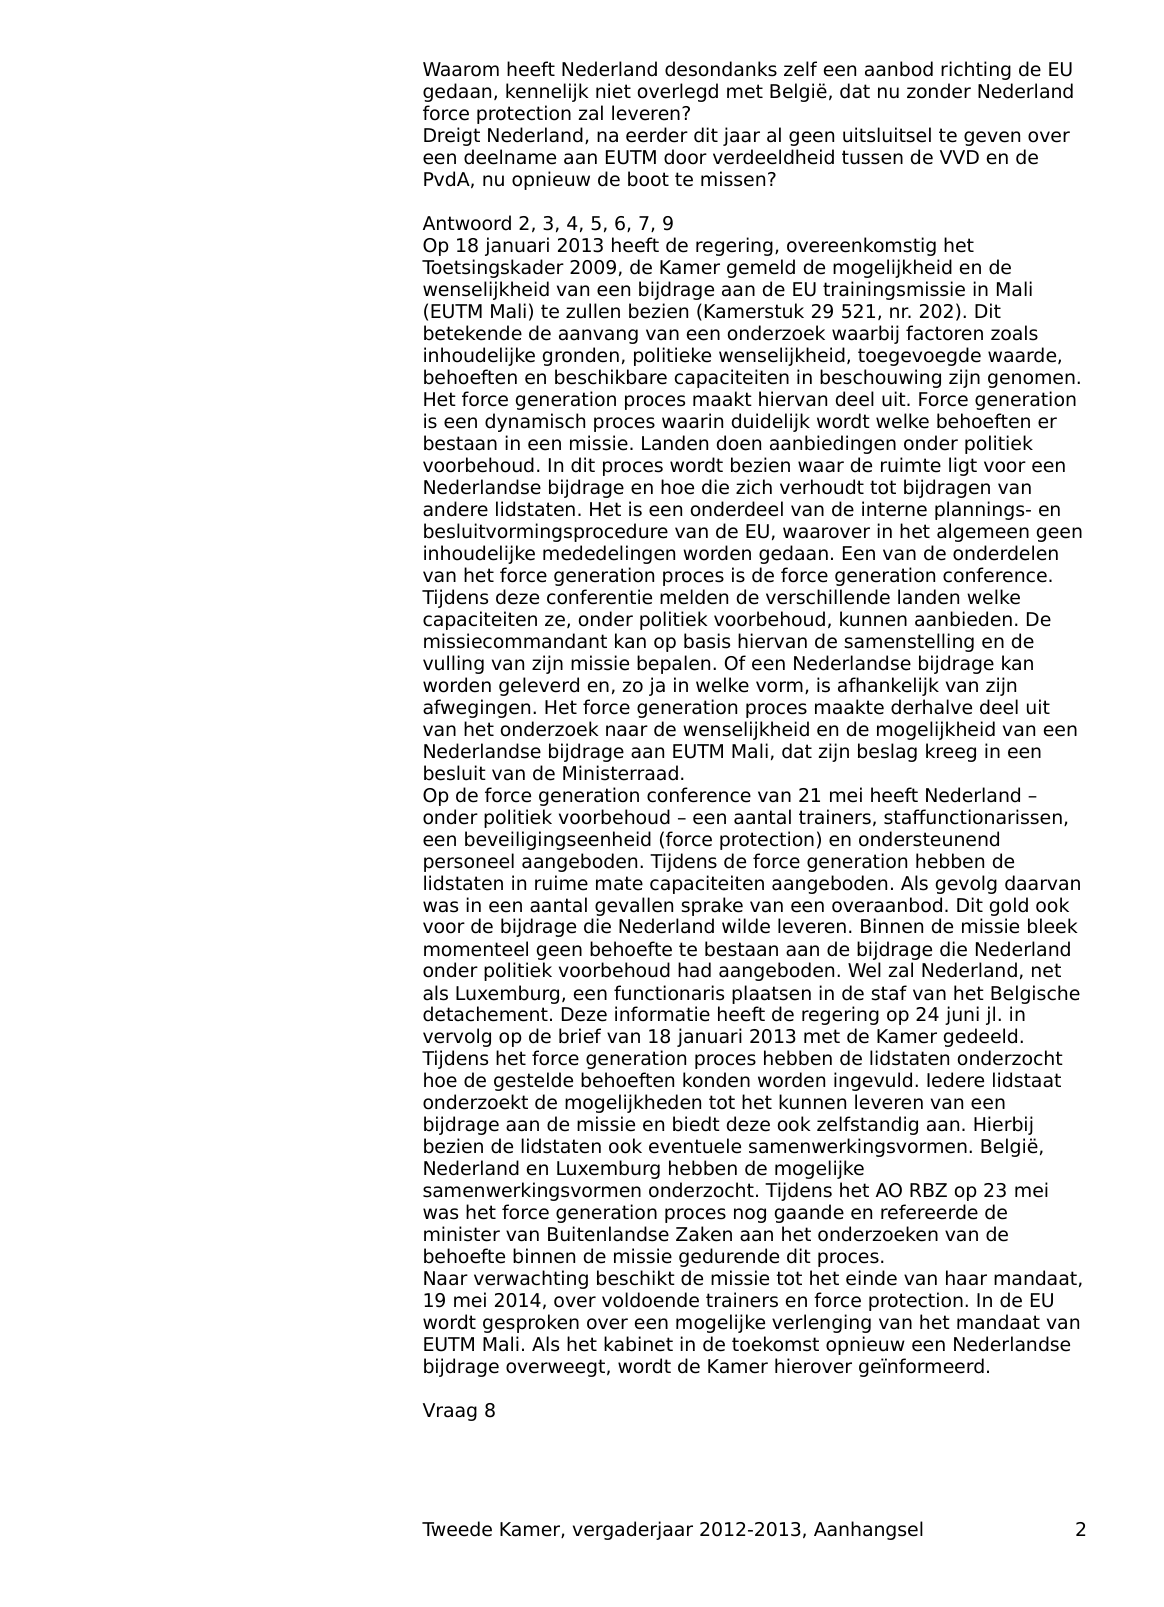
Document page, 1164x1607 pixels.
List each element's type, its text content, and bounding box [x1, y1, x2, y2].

text Antwoord 2, 3, 4, 5, 6, 7, 9 [422, 213, 1087, 235]
text Op de force generation conference van 21 mei heeft Nederland – onder politiek voorbehoud – een aantal trainers, staffunctionarissen, een beveiligingseenheid (force protection) en ondersteunend personeel aangeboden. Tijdens de force generation hebben de lidstaten in ruime mate capaciteiten aangeboden. Als gevolg daarvan was in een aantal gevallen sprake van een overaanbod. Dit gold ook voor de bijdrage die Nederland wilde leveren. Binnen de missie bleek momenteel geen behoefte te bestaan aan de bijdrage die Nederland onder politiek voorbehoud had aangeboden. Wel zal Nederland, net als Luxemburg, een functionaris plaatsen in de staf van het Belgische detachement. Deze informatie heeft de regering op 24 juni jl. in vervolg op de brief van 18 januari 2013 met de Kamer gedeeld. [422, 784, 1087, 1048]
text Tijdens het force generation proces hebben de lidstaten onderzocht hoe de gestelde behoeften konden worden ingevuld. Iedere lidstaat onderzoekt de mogelijkheden tot het kunnen leveren van een bijdrage aan de missie en biedt deze ook zelfstandig aan. Hierbij bezien de lidstaten ook eventuele samenwerkingsvormen. België, Nederland en Luxemburg hebben de mogelijke samenwerkingsvormen onderzocht. Tijdens het AO RBZ op 23 mei was het force generation proces nog gaande en refereerde de minister van Buitenlandse Zaken aan het onderzoeken van de behoefte binnen de missie gedurende dit proces. [422, 1048, 1087, 1268]
text Het force generation proces maakt hiervan deel uit. Force generation is een dynamisch proces waarin duidelijk wordt welke behoeften er bestaan in een missie. Landen doen aanbiedingen onder politiek voorbehoud. In dit proces wordt bezien waar de ruimte ligt voor een Nederlandse bijdrage en hoe die zich verhoudt tot bijdragen van andere lidstaten. Het is een onderdeel van de interne plannings- en besluitvormingsprocedure van de EU, waarover in het algemeen geen inhoudelijke mededelingen worden gedaan. Een van de onderdelen van het force generation proces is de force generation conference. Tijdens deze conferentie melden de verschillende landen welke capaciteiten ze, onder politiek voorbehoud, kunnen aanbieden. De missiecommandant kan op basis hiervan de samenstelling en de vulling van zijn missie bepalen. Of een Nederlandse bijdrage kan worden geleverd en, zo ja in welke vorm, is afhankelijk van zijn afwegingen. Het force generation proces maakte derhalve deel uit van het onderzoek naar de wenselijkheid en de mogelijkheid van een Nederlandse bijdrage aan EUTM Mali, dat zijn beslag kreeg in een besluit van de Ministerraad. [422, 389, 1087, 784]
text Dreigt Nederland, na eerder dit jaar al geen uitsluitsel te geven over een deelname aan EUTM door verdeeldheid tussen de VVD en de PvdA, nu opnieuw de boot te missen? [422, 125, 1087, 191]
text Waarom heeft Nederland desondanks zelf een aanbod richting de EU gedaan, kennelijk niet overlegd met België, dat nu zonder Nederland force protection zal leveren? [422, 59, 1087, 125]
text Vraag 8 [422, 1400, 1087, 1422]
text Naar verwachting beschikt de missie tot het einde van haar mandaat, 19 mei 2014, over voldoende trainers en force protection. In de EU wordt gesproken over een mogelijke verlenging van het mandaat van EUTM Mali. Als het kabinet in de toekomst opnieuw een Nederlandse bijdrage overweegt, wordt de Kamer hierover geïnformeerd. [422, 1268, 1087, 1378]
text Op 18 januari 2013 heeft de regering, overeenkomstig het Toetsingskader 2009, de Kamer gemeld de mogelijkheid en de wenselijkheid van een bijdrage aan de EU trainingsmissie in Mali (EUTM Mali) te zullen bezien (Kamerstuk 29 521, nr. 202). Dit betekende de aanvang van een onderzoek waarbij factoren zoals inhoudelijke gronden, politieke wenselijkheid, toegevoegde waarde, behoeften en beschikbare capaciteiten in beschouwing zijn genomen. [422, 235, 1087, 389]
